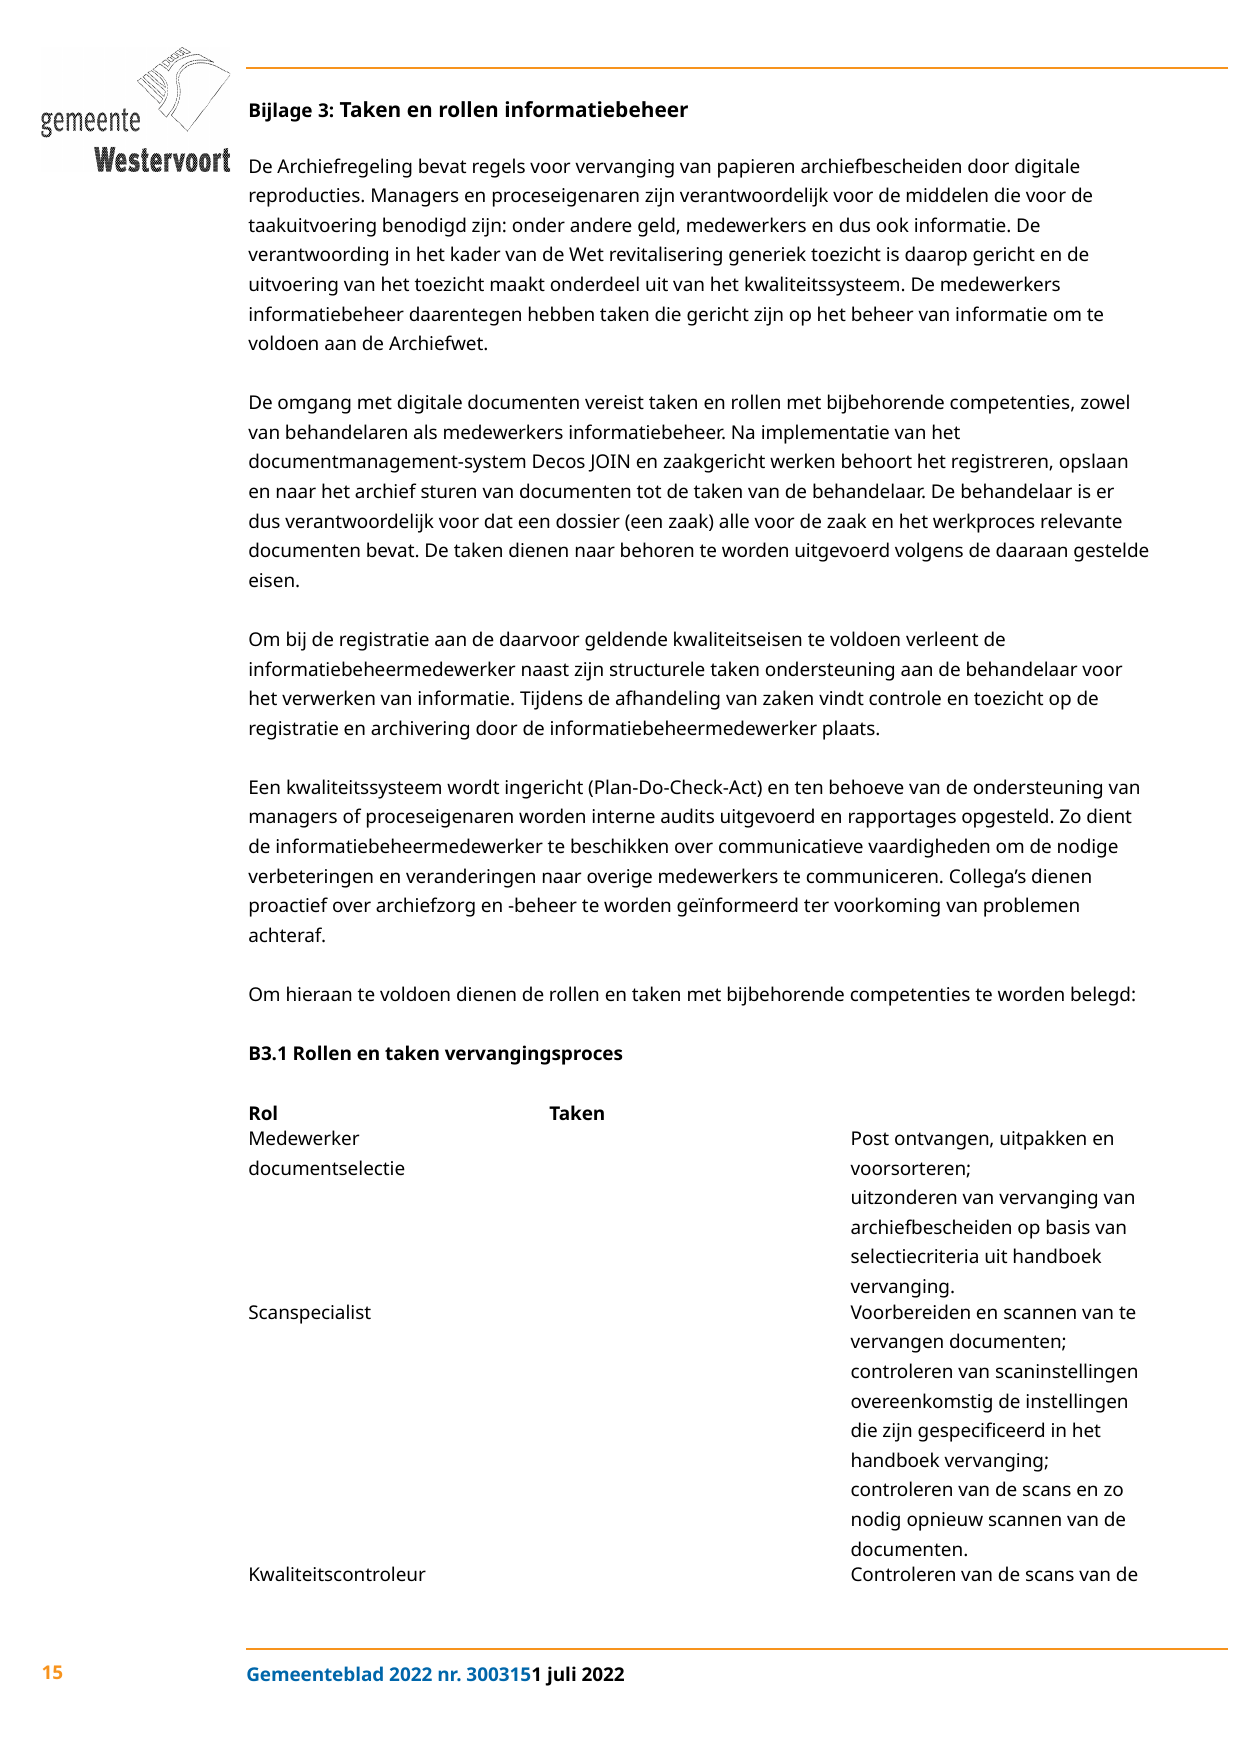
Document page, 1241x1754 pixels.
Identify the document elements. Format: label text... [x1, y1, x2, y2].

text Een kwaliteitssysteem wordt ingericht (Plan-Do-Check-Act) en ten behoeve van de ondersteuning van managers of proceseigenaren worden interne audits uitgevoerd en rapportages opgesteld. Zo dient de informatiebeheermedewerker te beschikken over communicatieve vaardigheden om de nodige verbeteringen en veranderingen naar overige medewerkers te communiceren. Collega’s dienen proactief over archiefzorg en -beheer te worden geïnformeerd ter voorkoming van problemen achteraf. [248, 774, 1152, 948]
text De Archiefregeling bevat regels voor vervanging van papieren archiefbescheiden door digitale reproducties. Managers en proceseigenaren zijn verantwoordelijk voor de middelen die voor de taakuitvoering benodigd zijn: onder andere geld, medewerkers en dus ook informatie. De verantwoording in het kader van de Wet revitalisering generiek toezicht is daarop gericht en de uitvoering van het toezicht maakt onderdeel uit van het kwaliteitssysteem. De medewerkers informatiebeheer daarentegen hebben taken die gericht zijn op het beheer van informatie om te voldoen aan de Archiefwet. [248, 153, 1152, 356]
table_cell Controleren van de scans van de [850, 1561, 1152, 1587]
text B3.1 Rollen en taken vervangingsproces [248, 1040, 1152, 1066]
text Om bij de registratie aan de daarvoor geldende kwaliteitseisen te voldoen verleent de informatiebeheermedewerker naast zijn structurele taken ondersteuning aan de behandelaar voor het verwerken van informatie. Tijdens de afhandeling van zaken vindt controle en toezicht op de registratie en archivering door de informatiebeheermedewerker plaats. [248, 626, 1152, 741]
table_cell Voorbereiden en scannen van te vervangen documenten; controleren van scaninstellingen overeenkomstig de instellingen die zijn gespecificeerd in het handboek vervanging; controleren van de scans en zo nodig opnieuw scannen van de documenten. [850, 1299, 1152, 1561]
table_cell Kwaliteitscontroleur [248, 1561, 850, 1587]
text De omgang met digitale documenten vereist taken en rollen met bijbehorende competenties, zowel van behandelaren als medewerkers informatiebeheer. Na implementatie van het documentmanagement-system Decos JOIN en zaakgericht werken behoort het registreren, opslaan en naar het archief sturen van documenten tot de taken van de behandelaar. De behandelaar is er dus verantwoordelijk voor dat een dossier (een zaak) alle voor de zaak en het werkproces relevante documenten bevat. De taken dienen naar behoren te worden uitgevoerd volgens de daaraan gestelde eisen. [248, 389, 1152, 593]
text Om hieraan te voldoen dienen de rollen en taken met bijbehorende competenties te worden belegd: [248, 981, 1152, 1007]
picture [41, 47, 231, 172]
table_cell Medewerker documentselectie [248, 1125, 850, 1299]
table_cell Scanspecialist [248, 1299, 850, 1561]
text Bijlage 3: Taken en rollen informatiebeheer [248, 95, 1152, 123]
table_header Rol [248, 1100, 549, 1125]
table_cell Post ontvangen, uitpakken en voorsorteren; uitzonderen van vervanging van archiefbescheiden op basis van selectiecriteria uit handboek vervanging. [850, 1125, 1152, 1299]
table_header Taken [549, 1100, 1152, 1125]
